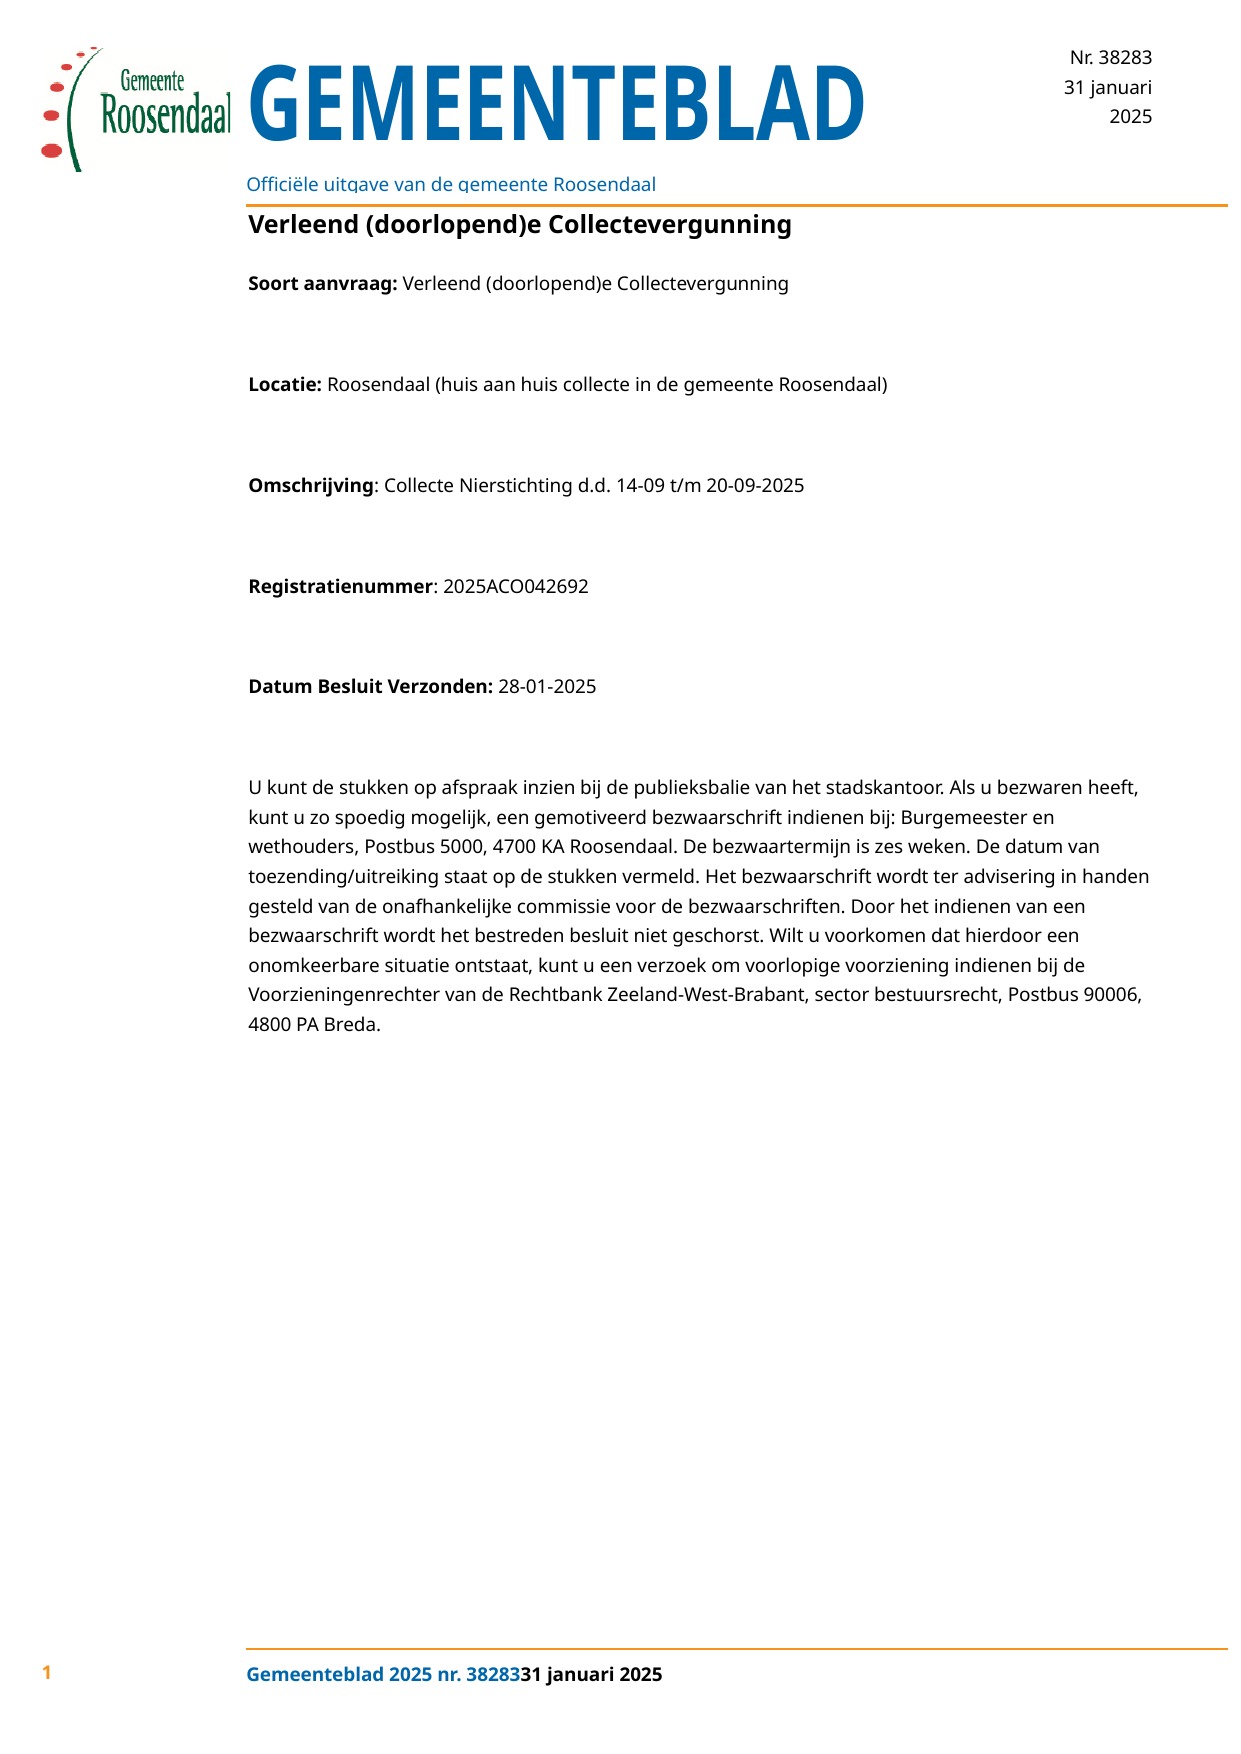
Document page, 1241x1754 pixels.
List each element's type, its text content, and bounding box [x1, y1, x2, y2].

text Locatie: Roosendaal (huis aan huis collecte in de gemeente Roosendaal) [248, 371, 1152, 397]
picture [41, 47, 231, 172]
text U kunt de stukken op afspraak inzien bij de publieksbalie van het stadskantoor. Als u bezwaren heeft, kunt u zo spoedig mogelijk, een gemotiveerd bezwaarschrift indienen bij: Burgemeester en wethouders, Postbus 5000, 4700 KA Roosendaal. De bezwaartermijn is zes weken. De datum van toezending/uitreiking staat op de stukken vermeld. Het bezwaarschrift wordt ter advisering in handen gesteld van de onafhankelijke commissie voor de bezwaarschriften. Door het indienen van een bezwaarschrift wordt het bestreden besluit niet geschorst. Wilt u voorkomen dat hierdoor een onomkeerbare situatie ontstaat, kunt u een verzoek om voorlopige voorziening indienen bij de Voorzieningenrechter van de Rechtbank Zeeland-West-Brabant, sector bestuursrecht, Postbus 90006, 4800 PA Breda. [248, 774, 1152, 1037]
text Soort aanvraag: Verleend (doorlopend)e Collectevergunning [248, 270, 1152, 296]
text Datum Besluit Verzonden: 28-01-2025 [248, 674, 1152, 699]
text Registratienummer: 2025ACO042692 [248, 573, 1152, 598]
text Omschrijving: Collecte Nierstichting d.d. 14-09 t/m 20-09-2025 [248, 472, 1152, 498]
text Verleend (doorlopend)e Collectevergunning [248, 207, 1152, 241]
